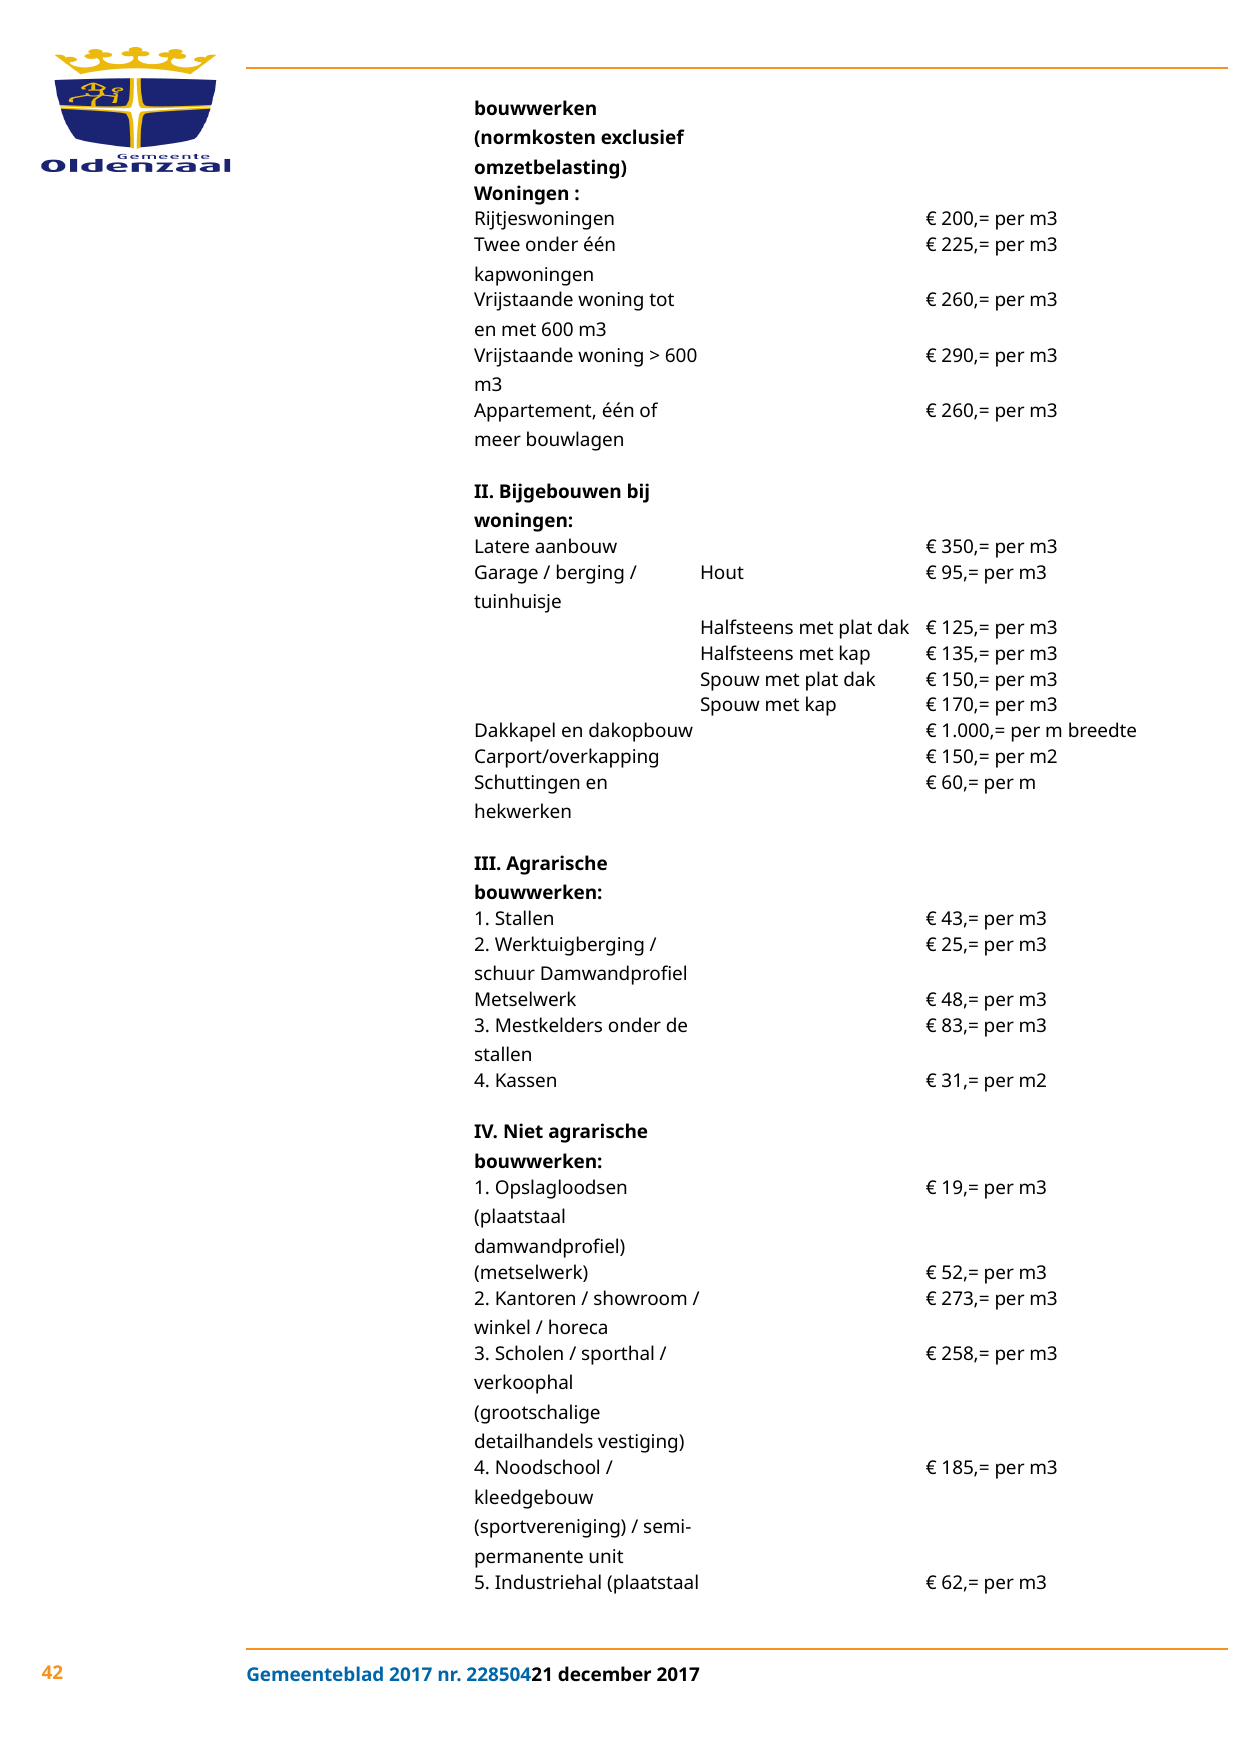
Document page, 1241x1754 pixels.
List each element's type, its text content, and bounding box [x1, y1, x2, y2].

table_cell [700, 1174, 926, 1259]
table_cell Rijtjeswoningen [474, 205, 700, 231]
table_cell [248, 1067, 474, 1093]
table_cell (metselwerk) [474, 1259, 700, 1285]
table_cell [700, 1569, 926, 1595]
table_cell [700, 1259, 926, 1285]
table_cell [248, 718, 474, 743]
table_cell € 225,= per m3 [926, 231, 1152, 286]
table_cell € 350,= per m3 [926, 534, 1152, 559]
table_cell 2. Werktuigberging / schuur Damwandprofiel [474, 931, 700, 986]
table_cell 5. Industriehal (plaatstaal [474, 1569, 700, 1595]
table_cell [248, 231, 474, 286]
table_cell [700, 1340, 926, 1454]
table_cell Appartement, één of meer bouwlagen [474, 397, 700, 452]
table_cell € 290,= per m3 [926, 342, 1152, 397]
table_cell [700, 342, 926, 397]
table_cell [700, 205, 926, 231]
table_cell [700, 1285, 926, 1340]
table_cell € 52,= per m3 [926, 1259, 1152, 1285]
table_cell 2. Kantoren / showroom / winkel / horeca [474, 1285, 700, 1340]
table_cell 3. Mestkelders onder de stallen [474, 1012, 700, 1067]
table_cell € 43,= per m3 [926, 905, 1152, 931]
table_cell [700, 931, 926, 986]
table_cell Vrijstaande woning > 600 m3 [474, 342, 700, 397]
table_cell [926, 1093, 1152, 1119]
table_cell [700, 1012, 926, 1067]
table_cell € 83,= per m3 [926, 1012, 1152, 1067]
table_cell [700, 986, 926, 1012]
table_cell [700, 478, 926, 533]
table_cell Latere aanbouw [474, 534, 700, 559]
table_cell € 31,= per m2 [926, 1067, 1152, 1093]
table_cell [248, 1174, 474, 1259]
table_cell [248, 666, 474, 692]
picture [41, 47, 231, 172]
table_cell [700, 1455, 926, 1569]
table_cell € 1.000,= per m breedte [926, 718, 1152, 743]
table_cell € 25,= per m3 [926, 931, 1152, 986]
table_cell [700, 286, 926, 342]
table_cell Twee onder één kapwoningen [474, 231, 700, 286]
table_cell [926, 453, 1152, 478]
table_cell 1. Stallen [474, 905, 700, 931]
table_cell [926, 478, 1152, 533]
table_cell € 95,= per m3 [926, 559, 1152, 614]
table_cell [248, 905, 474, 931]
table_cell 4. Kassen [474, 1067, 700, 1093]
table_cell [248, 850, 474, 905]
table_cell [248, 205, 474, 231]
table_cell [248, 1285, 474, 1340]
table_cell III. Agrarische bouwwerken: [474, 850, 700, 905]
table_cell Vrijstaande woning tot en met 600 m3 [474, 286, 700, 342]
table_cell Metselwerk [474, 986, 700, 1012]
table_cell Hout [700, 559, 926, 614]
table_cell 4. Noodschool / kleedgebouw (sportvereniging) / semi-permanente unit [474, 1455, 700, 1569]
table_cell € 260,= per m3 [926, 397, 1152, 452]
table_cell [248, 95, 474, 180]
table_cell [926, 180, 1152, 205]
table_cell [248, 1569, 474, 1595]
table_cell [700, 824, 926, 850]
table_cell [700, 534, 926, 559]
table_cell [700, 769, 926, 824]
table_cell [926, 824, 1152, 850]
table_cell [700, 180, 926, 205]
table_cell Halfsteens met kap [700, 640, 926, 666]
table_cell Spouw met kap [700, 692, 926, 717]
table_cell Woningen : [474, 180, 700, 205]
table_cell IV. Niet agrarische bouwwerken: [474, 1119, 700, 1174]
table_cell [248, 615, 474, 640]
table_cell [700, 397, 926, 452]
table_cell [474, 640, 700, 666]
table_cell [700, 1093, 926, 1119]
table_cell [248, 342, 474, 397]
table_cell [700, 1067, 926, 1093]
table_cell [926, 1119, 1152, 1174]
table_cell [248, 453, 474, 478]
table_cell [248, 986, 474, 1012]
table_cell € 273,= per m3 [926, 1285, 1152, 1340]
table_cell € 19,= per m3 [926, 1174, 1152, 1259]
table_cell [700, 905, 926, 931]
table_cell [248, 1340, 474, 1454]
table_cell € 260,= per m3 [926, 286, 1152, 342]
table_cell € 200,= per m3 [926, 205, 1152, 231]
table_cell [700, 743, 926, 769]
table_cell [248, 692, 474, 717]
table_cell [474, 824, 700, 850]
table_cell € 60,= per m [926, 769, 1152, 824]
table_cell [248, 286, 474, 342]
table_cell [474, 692, 700, 717]
table_cell 3. Scholen / sporthal / verkoophal (grootschalige detailhandels vestiging) [474, 1340, 700, 1454]
table_cell [248, 824, 474, 850]
table_cell Halfsteens met plat dak [700, 615, 926, 640]
table_cell Dakkapel en dakopbouw [474, 718, 700, 743]
table_cell [700, 231, 926, 286]
table_cell [248, 180, 474, 205]
table_cell € 258,= per m3 [926, 1340, 1152, 1454]
table_cell [474, 453, 700, 478]
table_cell [248, 478, 474, 533]
table_cell € 150,= per m3 [926, 666, 1152, 692]
table_cell [700, 1119, 926, 1174]
table_cell Garage / berging / tuinhuisje [474, 559, 700, 614]
table_cell € 125,= per m3 [926, 615, 1152, 640]
table_cell [474, 1093, 700, 1119]
table_cell [248, 1012, 474, 1067]
table_cell € 150,= per m2 [926, 743, 1152, 769]
table_cell € 62,= per m3 [926, 1569, 1152, 1595]
table_cell [474, 666, 700, 692]
table_cell bouwwerken (normkosten exclusief omzetbelasting) [474, 95, 700, 180]
table_cell € 135,= per m3 [926, 640, 1152, 666]
table_cell [700, 850, 926, 905]
table_cell [248, 559, 474, 614]
table_cell [700, 718, 926, 743]
table_cell Schuttingen en hekwerken [474, 769, 700, 824]
table_cell [248, 769, 474, 824]
table_cell [926, 850, 1152, 905]
table_cell [474, 615, 700, 640]
table_cell Spouw met plat dak [700, 666, 926, 692]
table_cell [248, 1259, 474, 1285]
table_cell [248, 397, 474, 452]
table_cell € 170,= per m3 [926, 692, 1152, 717]
table_cell 1. Opslagloodsen (plaatstaal damwandprofiel) [474, 1174, 700, 1259]
table_cell [248, 1093, 474, 1119]
table_cell [248, 931, 474, 986]
table_cell Carport/overkapping [474, 743, 700, 769]
table_cell € 48,= per m3 [926, 986, 1152, 1012]
table_cell € 185,= per m3 [926, 1455, 1152, 1569]
table_cell [248, 743, 474, 769]
table_cell [248, 534, 474, 559]
table_cell II. Bijgebouwen bij woningen: [474, 478, 700, 533]
table_cell [248, 640, 474, 666]
table_cell [248, 1119, 474, 1174]
table_cell [700, 453, 926, 478]
table_cell [248, 1455, 474, 1569]
